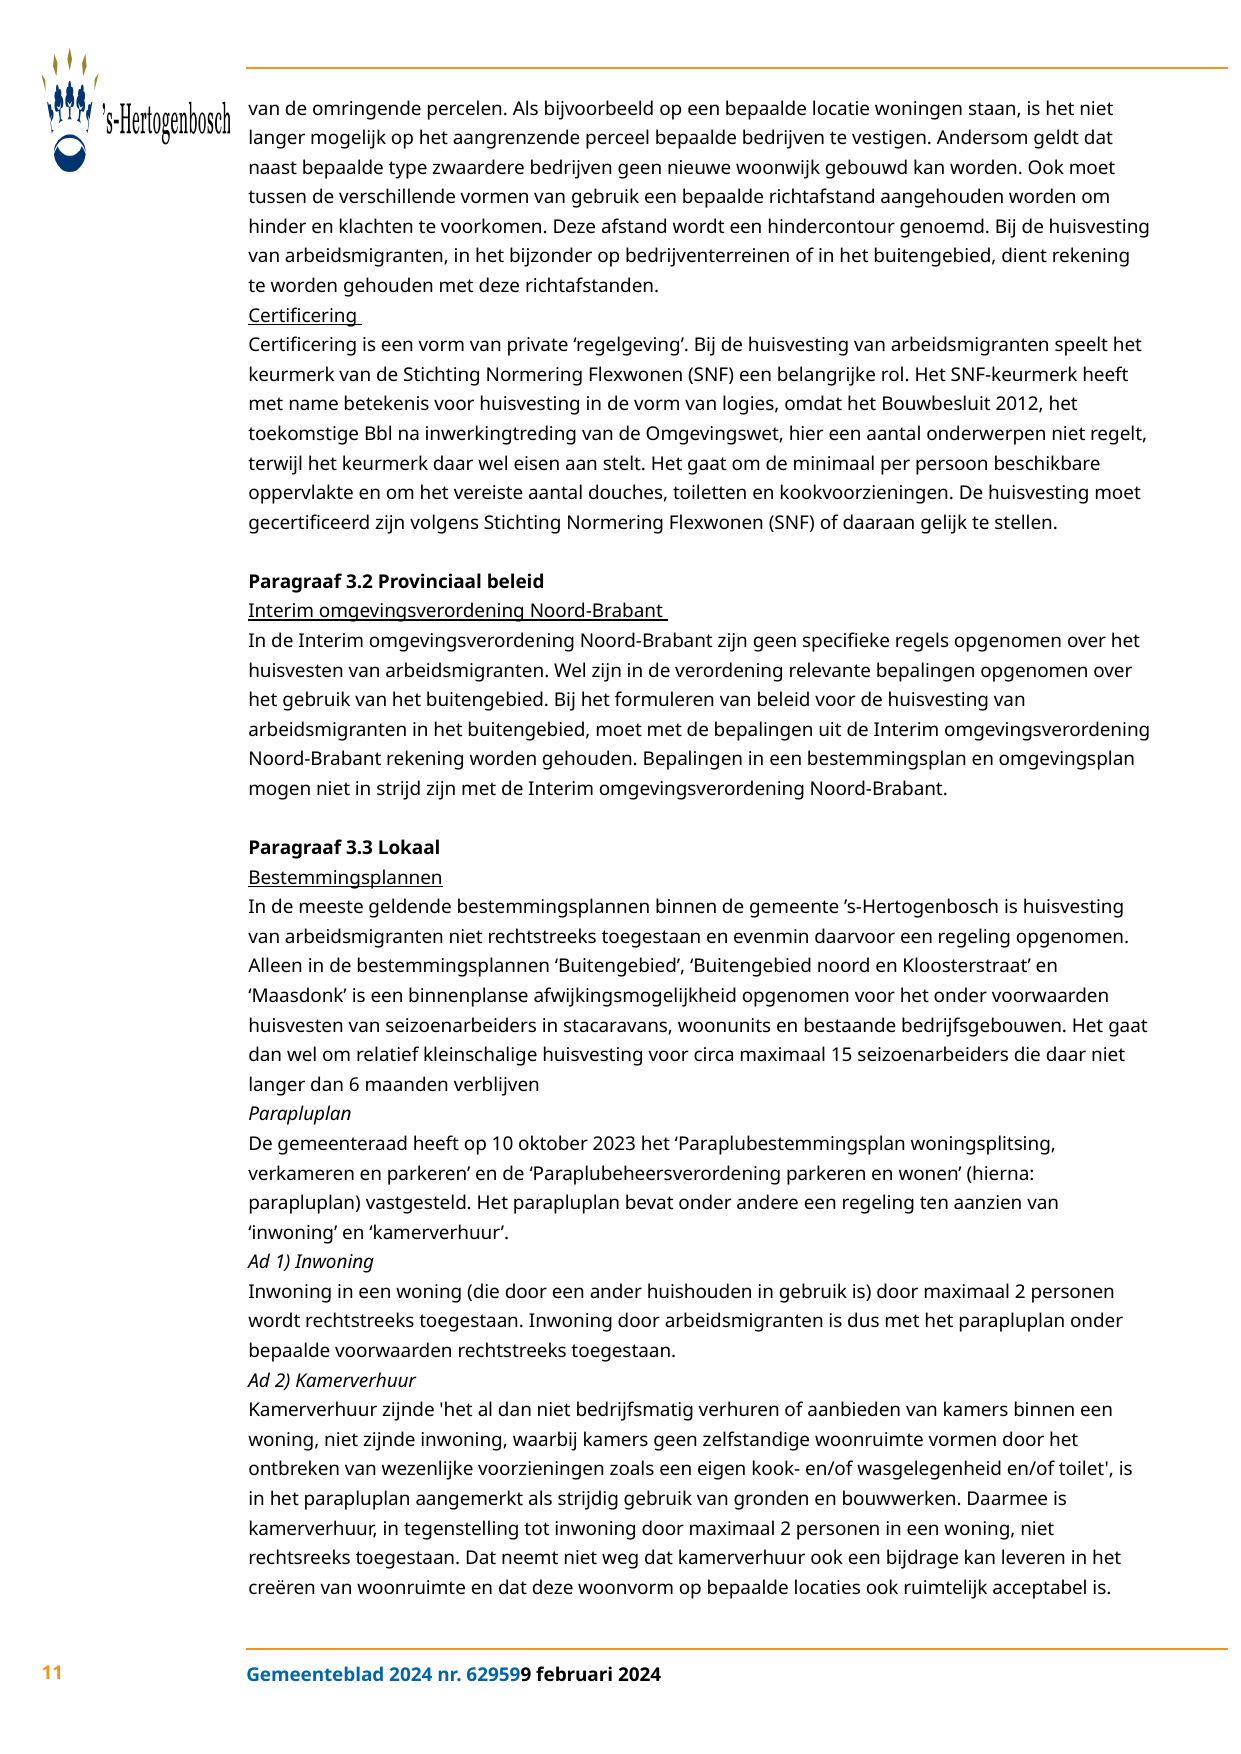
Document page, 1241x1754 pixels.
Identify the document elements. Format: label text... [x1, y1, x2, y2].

text Parapluplan [248, 1101, 1152, 1126]
text Kamerverhuur zijnde 'het al dan niet bedrijfsmatig verhuren of aanbieden van kamers binnen een woning, niet zijnde inwoning, waarbij kamers geen zelfstandige woonruimte vormen door het ontbreken van wezenlijke voorzieningen zoals een eigen kook- en/of wasgelegenheid en/of toilet', is in het parapluplan aangemerkt als strijdig gebruik van gronden en bouwwerken. Daarmee is kamerverhuur, in tegenstelling tot inwoning door maximaal 2 personen in een woning, niet rechtsreeks toegestaan. Dat neemt niet weg dat kamerverhuur ook een bijdrage kan leveren in het creëren van woonruimte en dat deze woonvorm op bepaalde locaties ook ruimtelijk acceptabel is. [248, 1396, 1152, 1600]
text Interim omgevingsverordening Noord-Brabant [248, 598, 1152, 623]
picture [41, 47, 231, 172]
text Paragraaf 3.3 Lokaal [248, 834, 1152, 860]
text van de omringende percelen. Als bijvoorbeeld op een bepaalde locatie woningen staan, is het niet langer mogelijk op het aangrenzende perceel bepaalde bedrijven te vestigen. Andersom geldt dat naast bepaalde type zwaardere bedrijven geen nieuwe woonwijk gebouwd kan worden. Ook moet tussen de verschillende vormen van gebruik een bepaalde richtafstand aangehouden worden om hinder en klachten te voorkomen. Deze afstand wordt een hindercontour genoemd. Bij de huisvesting van arbeidsmigranten, in het bijzonder op bedrijventerreinen of in het buitengebied, dient rekening te worden gehouden met deze richtafstanden. [248, 95, 1152, 298]
text De gemeenteraad heeft op 10 oktober 2023 het ‘Paraplubestemmingsplan woningsplitsing, verkameren en parkeren’ en de ‘Paraplubeheersverordening parkeren en wonen’ (hierna: parapluplan) vastgesteld. Het parapluplan bevat onder andere een regeling ten aanzien van ‘inwoning’ en ‘kamerverhuur’. [248, 1130, 1152, 1245]
text In de meeste geldende bestemmingsplannen binnen de gemeente ’s-Hertogenbosch is huisvesting van arbeidsmigranten niet rechtstreeks toegestaan en evenmin daarvoor een regeling opgenomen. Alleen in de bestemmingsplannen ‘Buitengebied’, ‘Buitengebied noord en Kloosterstraat’ en ‘Maasdonk’ is een binnenplanse afwijkingsmogelijkheid opgenomen voor het onder voorwaarden huisvesten van seizoenarbeiders in stacaravans, woonunits en bestaande bedrijfsgebouwen. Het gaat dan wel om relatief kleinschalige huisvesting voor circa maximaal 15 seizoenarbeiders die daar niet langer dan 6 maanden verblijven [248, 893, 1152, 1097]
text Certificering is een vorm van private ‘regelgeving’. Bij de huisvesting van arbeidsmigranten speelt het keurmerk van de Stichting Normering Flexwonen (SNF) een belangrijke rol. Het SNF-keurmerk heeft met name betekenis voor huisvesting in de vorm van logies, omdat het Bouwbesluit 2012, het toekomstige Bbl na inwerkingtreding van de Omgevingswet, hier een aantal onderwerpen niet regelt, terwijl het keurmerk daar wel eisen aan stelt. Het gaat om de minimaal per persoon beschikbare oppervlakte en om het vereiste aantal douches, toiletten en kookvoorzieningen. De huisvesting moet gecertificeerd zijn volgens Stichting Normering Flexwonen (SNF) of daaraan gelijk te stellen. [248, 331, 1152, 535]
text Paragraaf 3.2 Provinciaal beleid [248, 568, 1152, 594]
text Ad 2) Kamerverhuur [248, 1367, 1152, 1393]
text Ad 1) Inwoning [248, 1248, 1152, 1274]
text Inwoning in een woning (die door een ander huishouden in gebruik is) door maximaal 2 personen wordt rechtstreeks toegestaan. Inwoning door arbeidsmigranten is dus met het parapluplan onder bepaalde voorwaarden rechtstreeks toegestaan. [248, 1278, 1152, 1363]
text In de Interim omgevingsverordening Noord-Brabant zijn geen specifieke regels opgenomen over het huisvesten van arbeidsmigranten. Wel zijn in de verordening relevante bepalingen opgenomen over het gebruik van het buitengebied. Bij het formuleren van beleid voor de huisvesting van arbeidsmigranten in het buitengebied, moet met de bepalingen uit de Interim omgevingsverordening Noord-Brabant rekening worden gehouden. Bepalingen in een bestemmingsplan en omgevingsplan mogen niet in strijd zijn met de Interim omgevingsverordening Noord-Brabant. [248, 627, 1152, 801]
text Certificering [248, 302, 1152, 328]
text Bestemmingsplannen [248, 864, 1152, 890]
